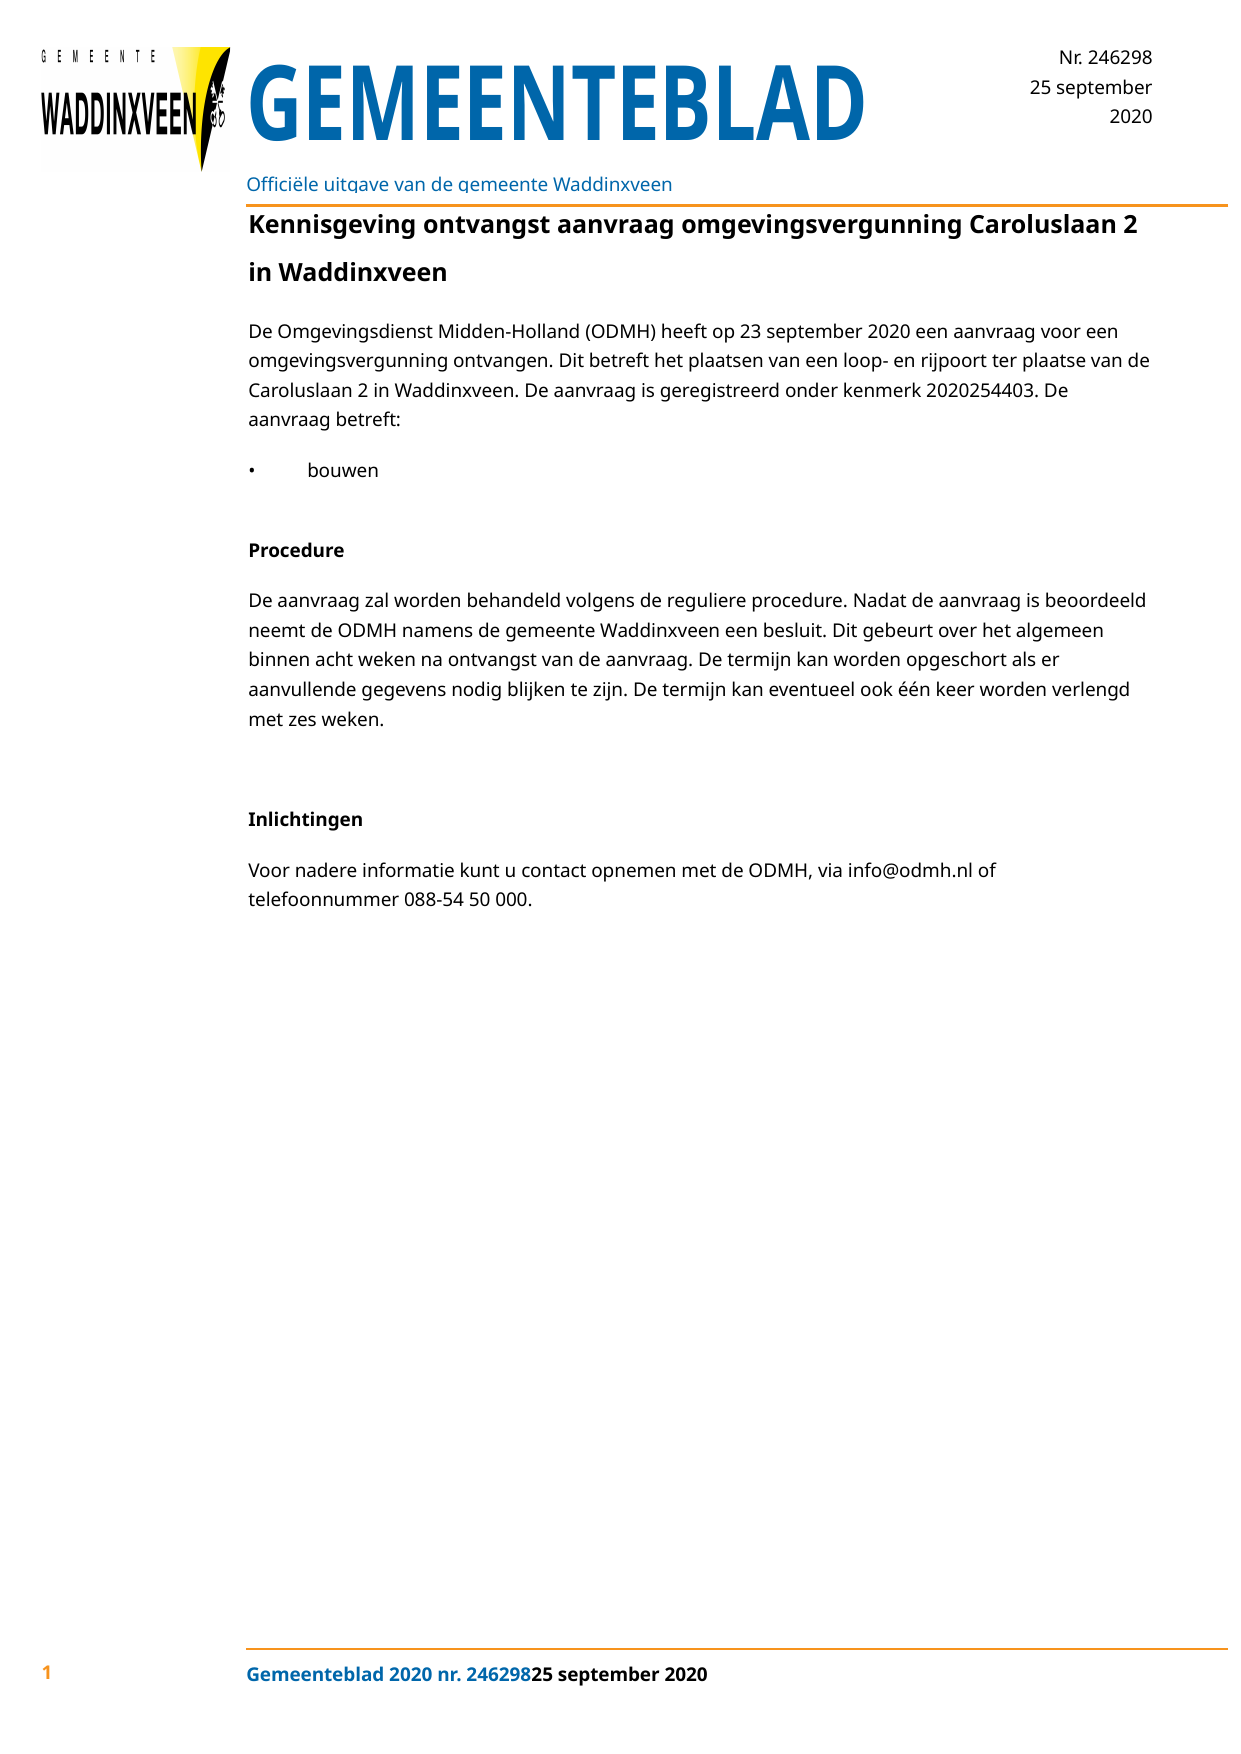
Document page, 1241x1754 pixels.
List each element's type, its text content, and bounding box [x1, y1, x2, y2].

list bouwen [248, 457, 1152, 483]
text Inlichtingen [248, 807, 1152, 832]
picture [41, 47, 231, 172]
text Procedure [248, 537, 1152, 563]
text De Omgevingsdienst Midden-Holland (ODMH) heeft op 23 september 2020 een aanvraag voor een omgevingsvergunning ontvangen. Dit betreft het plaatsen van een loop- en rijpoort ter plaatse van de Caroluslaan 2 in Waddinxveen. De aanvraag is geregistreerd onder kenmerk 2020254403. De aanvraag betreft: [248, 318, 1152, 432]
text De aanvraag zal worden behandeld volgens de reguliere procedure. Nadat de aanvraag is beoordeeld neemt de ODMH namens de gemeente Waddinxveen een besluit. Dit gebeurt over het algemeen binnen acht weken na ontvangst van de aanvraag. De termijn kan worden opgeschort als er aanvullende gegevens nodig blijken te zijn. De termijn kan eventueel ook één keer worden verlengd met zes weken. [248, 587, 1152, 732]
text Kennisgeving ontvangst aanvraag omgevingsvergunning Caroluslaan 2 in Waddinxveen [248, 207, 1152, 288]
text Voor nadere informatie kunt u contact opnemen met de ODMH, via info@odmh.nl of telefoonnummer 088-54 50 000. [248, 857, 1152, 912]
